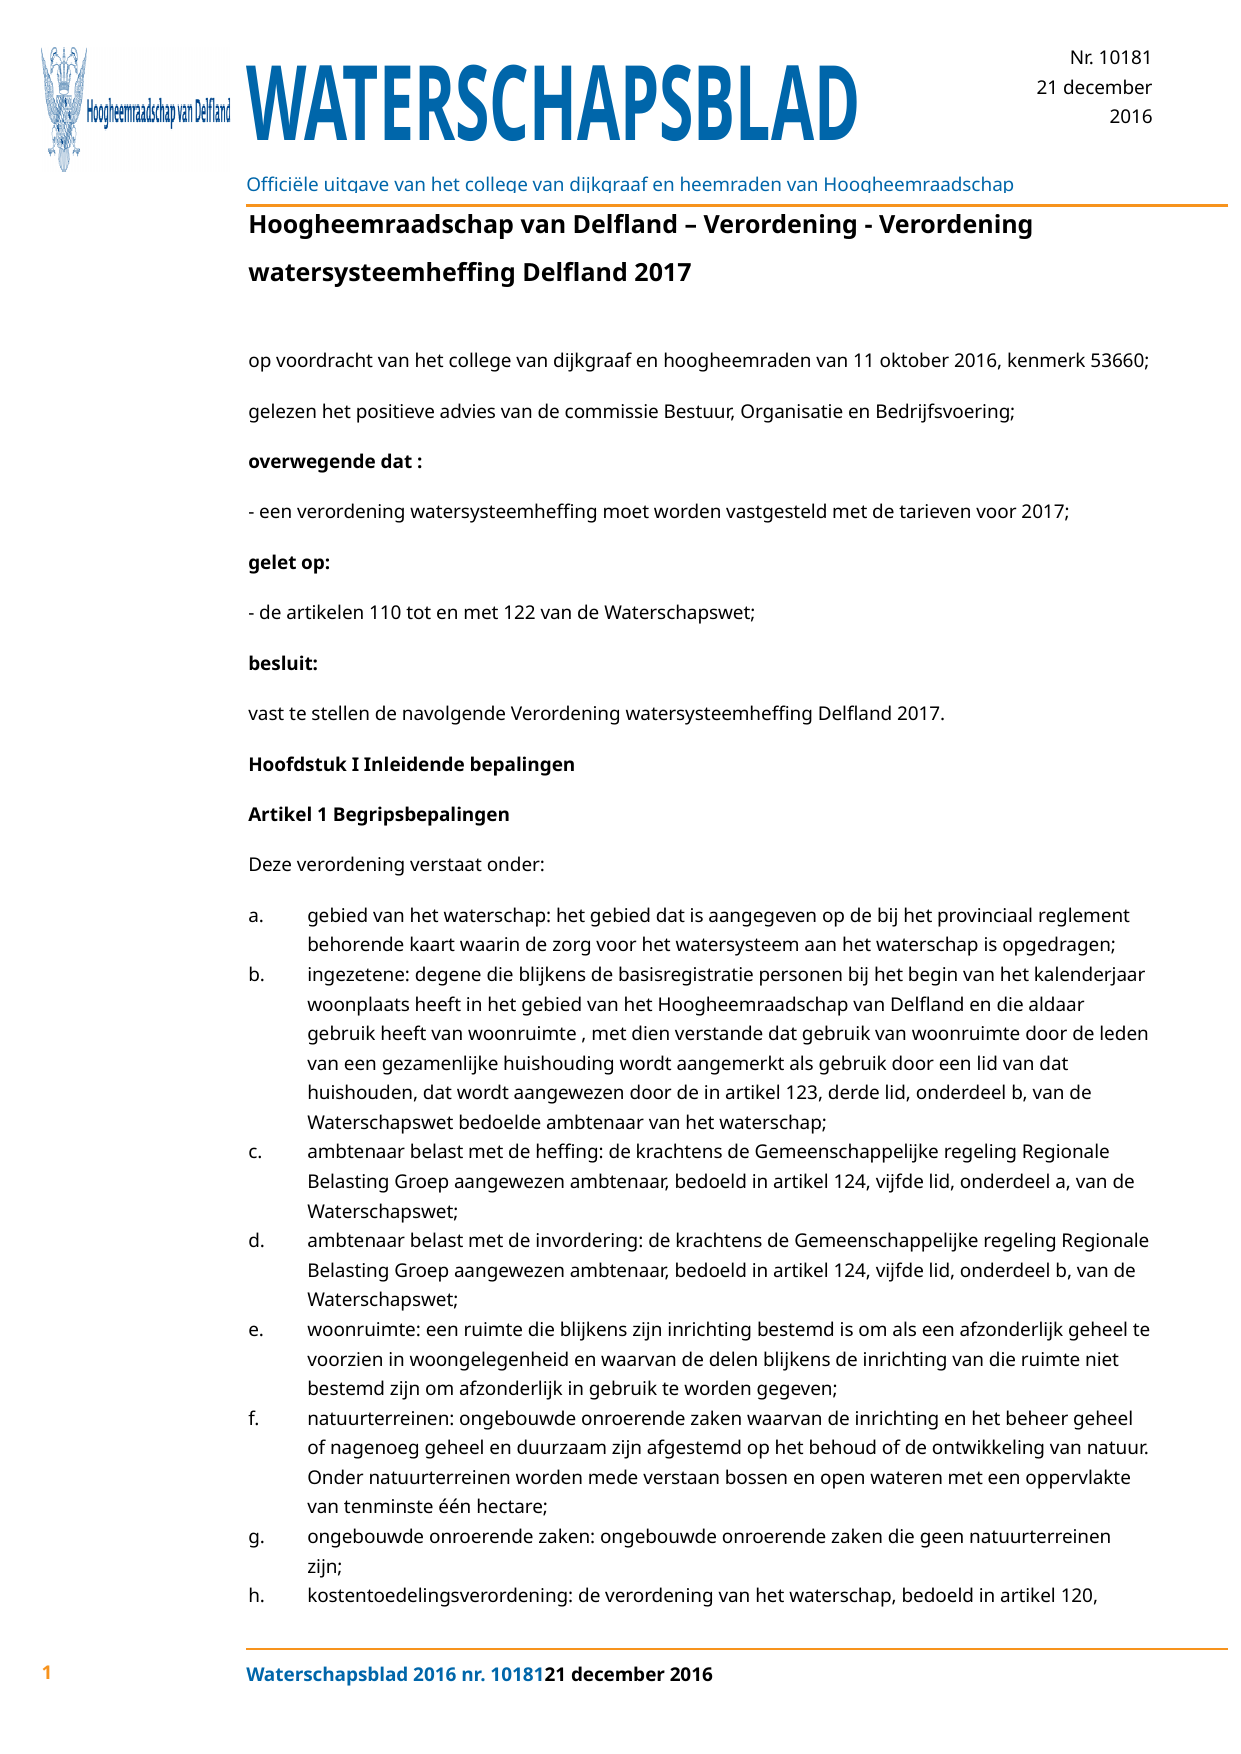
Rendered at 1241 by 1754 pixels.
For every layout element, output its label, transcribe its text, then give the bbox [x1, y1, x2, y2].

text overwegende dat : [248, 448, 1152, 474]
picture [41, 47, 231, 172]
text gelet op: [248, 549, 1152, 575]
text - een verordening watersysteemheffing moet worden vastgesteld met de tarieven voor 2017; [248, 499, 1152, 524]
list ongebouwde onroerende zaken: ongebouwde onroerende zaken die geen natuurterreinen zijn; [248, 1523, 1152, 1579]
text Hoogheemraadschap van Delfland – Verordening - Verordening watersysteemheffing Delfland 2017 [248, 207, 1152, 288]
text vast te stellen de navolgende Verordening watersysteemheffing Delfland 2017. [248, 700, 1152, 726]
list kostentoedelingsverordening: de verordening van het waterschap, bedoeld in artikel 120, [248, 1582, 1152, 1608]
text - de artikelen 110 tot en met 122 van de Waterschapswet; [248, 599, 1152, 625]
list ingezetene: degene die blijkens de basisregistratie personen bij het begin van het kalenderjaar woonplaats heeft in het gebied van het Hoogheemraadschap van Delfland en die aldaar gebruik heeft van woonruimte , met dien verstande dat gebruik van woonruimte door de leden van een gezamenlijke huishouding wordt aangemerkt als gebruik door een lid van dat huishouden, dat wordt aangewezen door de in artikel 123, derde lid, onderdeel b, van de Waterschapswet bedoelde ambtenaar van het waterschap; [248, 961, 1152, 1135]
list ambtenaar belast met de heffing: de krachtens de Gemeenschappelijke regeling Regionale Belasting Groep aangewezen ambtenaar, bedoeld in artikel 124, vijfde lid, onderdeel a, van de Waterschapswet; [248, 1139, 1152, 1224]
text gelezen het positieve advies van de commissie Bestuur, Organisatie en Bedrijfsvoering; [248, 398, 1152, 424]
text op voordracht van het college van dijkgraaf en hoogheemraden van 11 oktober 2016, kenmerk 53660; [248, 347, 1152, 373]
list ambtenaar belast met de invordering: de krachtens de Gemeenschappelijke regeling Regionale Belasting Groep aangewezen ambtenaar, bedoeld in artikel 124, vijfde lid, onderdeel b, van de Waterschapswet; [248, 1227, 1152, 1312]
text Hoofdstuk I Inleidende bepalingen [248, 751, 1152, 777]
text Artikel 1 Begripsbepalingen [248, 801, 1152, 827]
text besluit: [248, 650, 1152, 676]
text Deze verordening verstaat onder: [248, 852, 1152, 877]
list gebied van het waterschap: het gebied dat is aangegeven op de bij het provinciaal reglement behorende kaart waarin de zorg voor het watersysteem aan het waterschap is opgedragen; [248, 902, 1152, 957]
list natuurterreinen: ongebouwde onroerende zaken waarvan de inrichting en het beheer geheel of nagenoeg geheel en duurzaam zijn afgestemd op het behoud of de ontwikkeling van natuur. Onder natuurterreinen worden mede verstaan bossen en open wateren met een oppervlakte van tenminste één hectare; [248, 1405, 1152, 1519]
list woonruimte: een ruimte die blijkens zijn inrichting bestemd is om als een afzonderlijk geheel te voorzien in woongelegenheid en waarvan de delen blijkens de inrichting van die ruimte niet bestemd zijn om afzonderlijk in gebruik te worden gegeven; [248, 1316, 1152, 1401]
